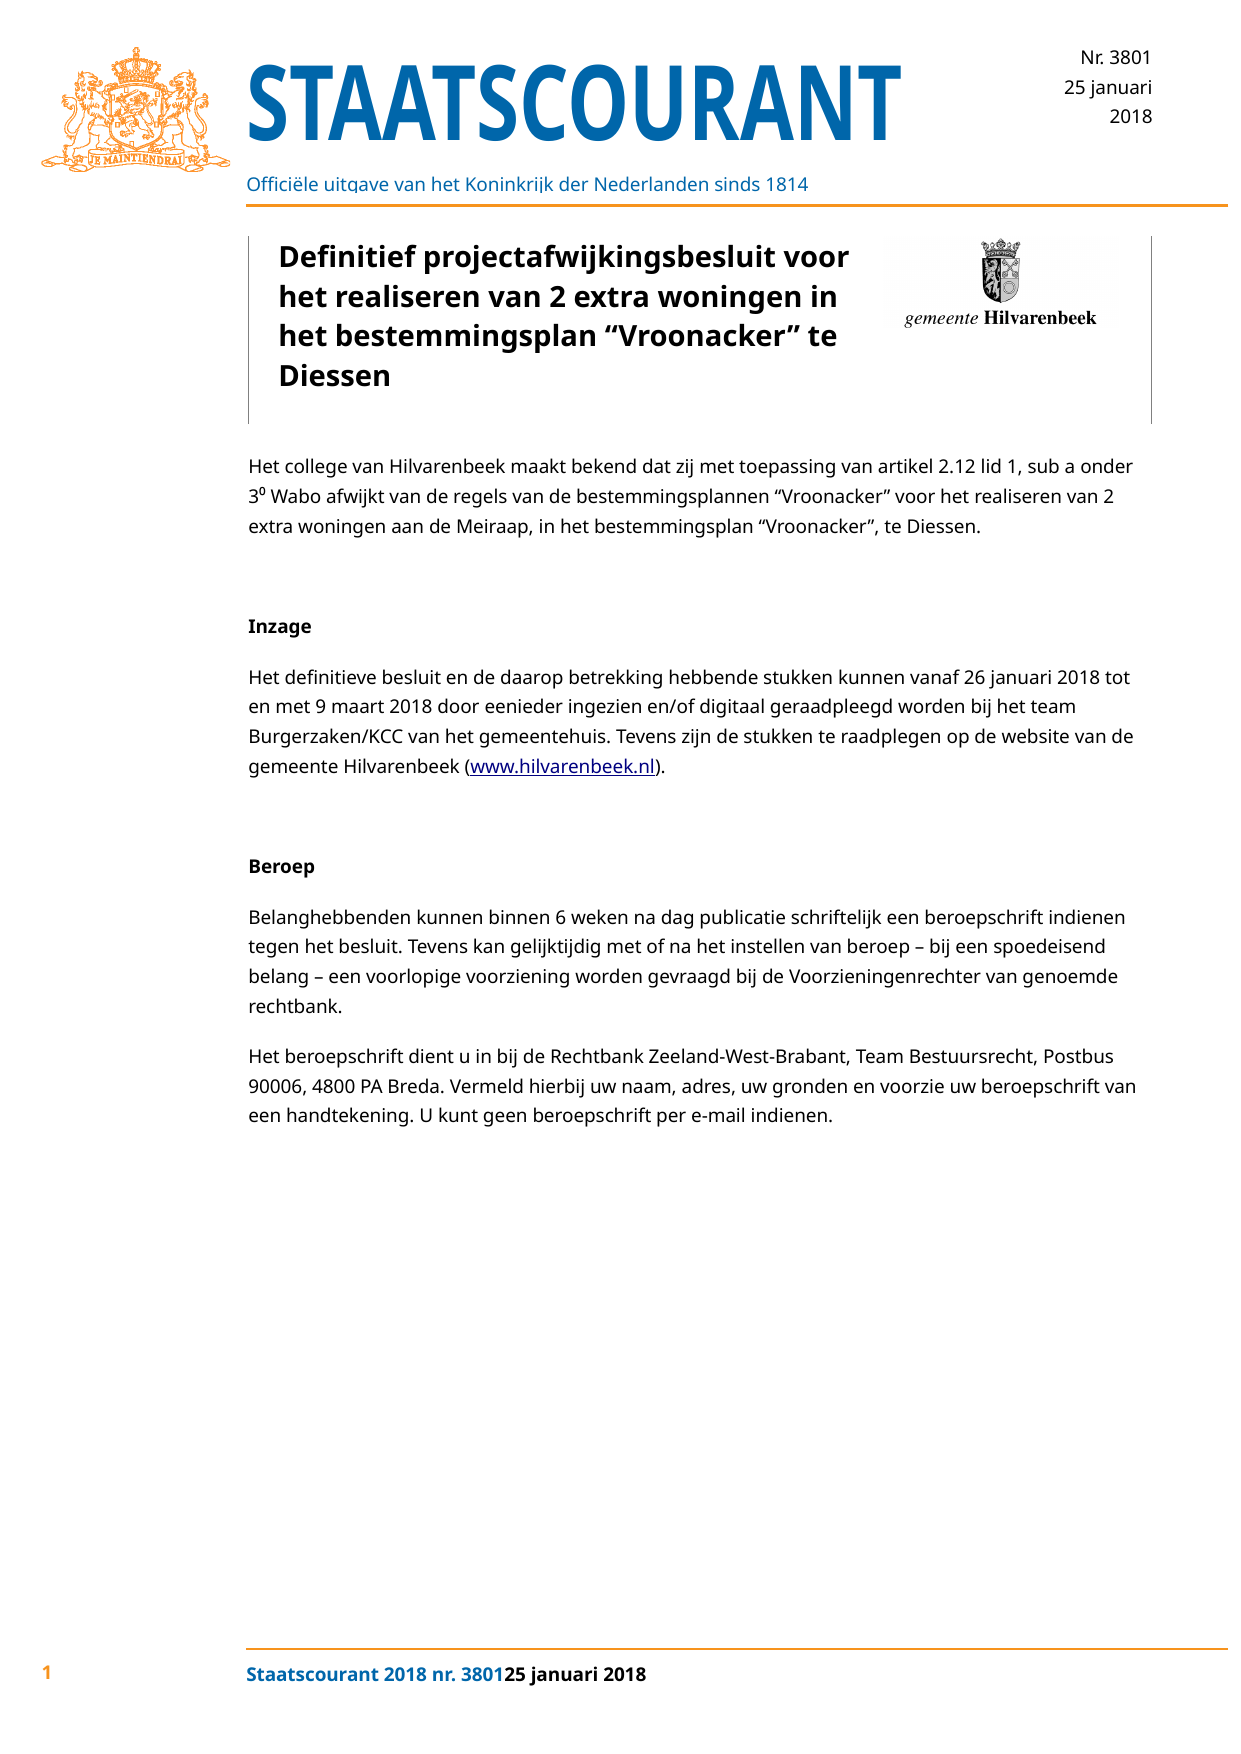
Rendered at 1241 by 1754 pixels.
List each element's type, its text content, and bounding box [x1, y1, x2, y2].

text Het beroepschrift dient u in bij de Rechtbank Zeeland-West-Brabant, Team Bestuursrecht, Postbus 90006, 4800 PA Breda. Vermeld hierbij uw naam, adres, uw gronden en voorzie uw beroepschrift van een handtekening. U kunt geen beroepschrift per e-mail indienen. [248, 1043, 1152, 1128]
text Beroep [248, 854, 1152, 879]
text Inzage [248, 614, 1152, 639]
table_header [850, 236, 1151, 424]
table_header Definitief projectafwijkingsbesluit voor het realiseren van 2 extra woningen in het bestemmingsplan “Vroonacker” te Diessen [249, 236, 850, 424]
text Belanghebbenden kunnen binnen 6 weken na dag publicatie schriftelijk een beroepschrift indienen tegen het besluit. Tevens kan gelijktijdig met of na het instellen van beroep – bij een spoedeisend belang – een voorlopige voorziening worden gevraagd bij de Voorzieningenrechter van genoemde rechtbank. [248, 904, 1152, 1018]
text Het definitieve besluit en de daarop betrekking hebbende stukken kunnen vanaf 26 januari 2018 tot en met 9 maart 2018 door eenieder ingezien en/of digitaal geraadpleegd worden bij het team Burgerzaken/KCC van het gemeentehuis. Tevens zijn de stukken te raadplegen op de website van de gemeente Hilvarenbeek (www.hilvarenbeek.nl). [248, 664, 1152, 778]
picture [882, 236, 1119, 328]
picture [41, 47, 231, 172]
text Het college van Hilvarenbeek maakt bekend dat zij met toepassing van artikel 2.12 lid 1, sub a onder 3⁰ Wabo afwijkt van de regels van de bestemmingsplannen “Vroonacker” voor het realiseren van 2 extra woningen aan de Meiraap, in het bestemmingsplan “Vroonacker”, te Diessen. [248, 454, 1152, 538]
